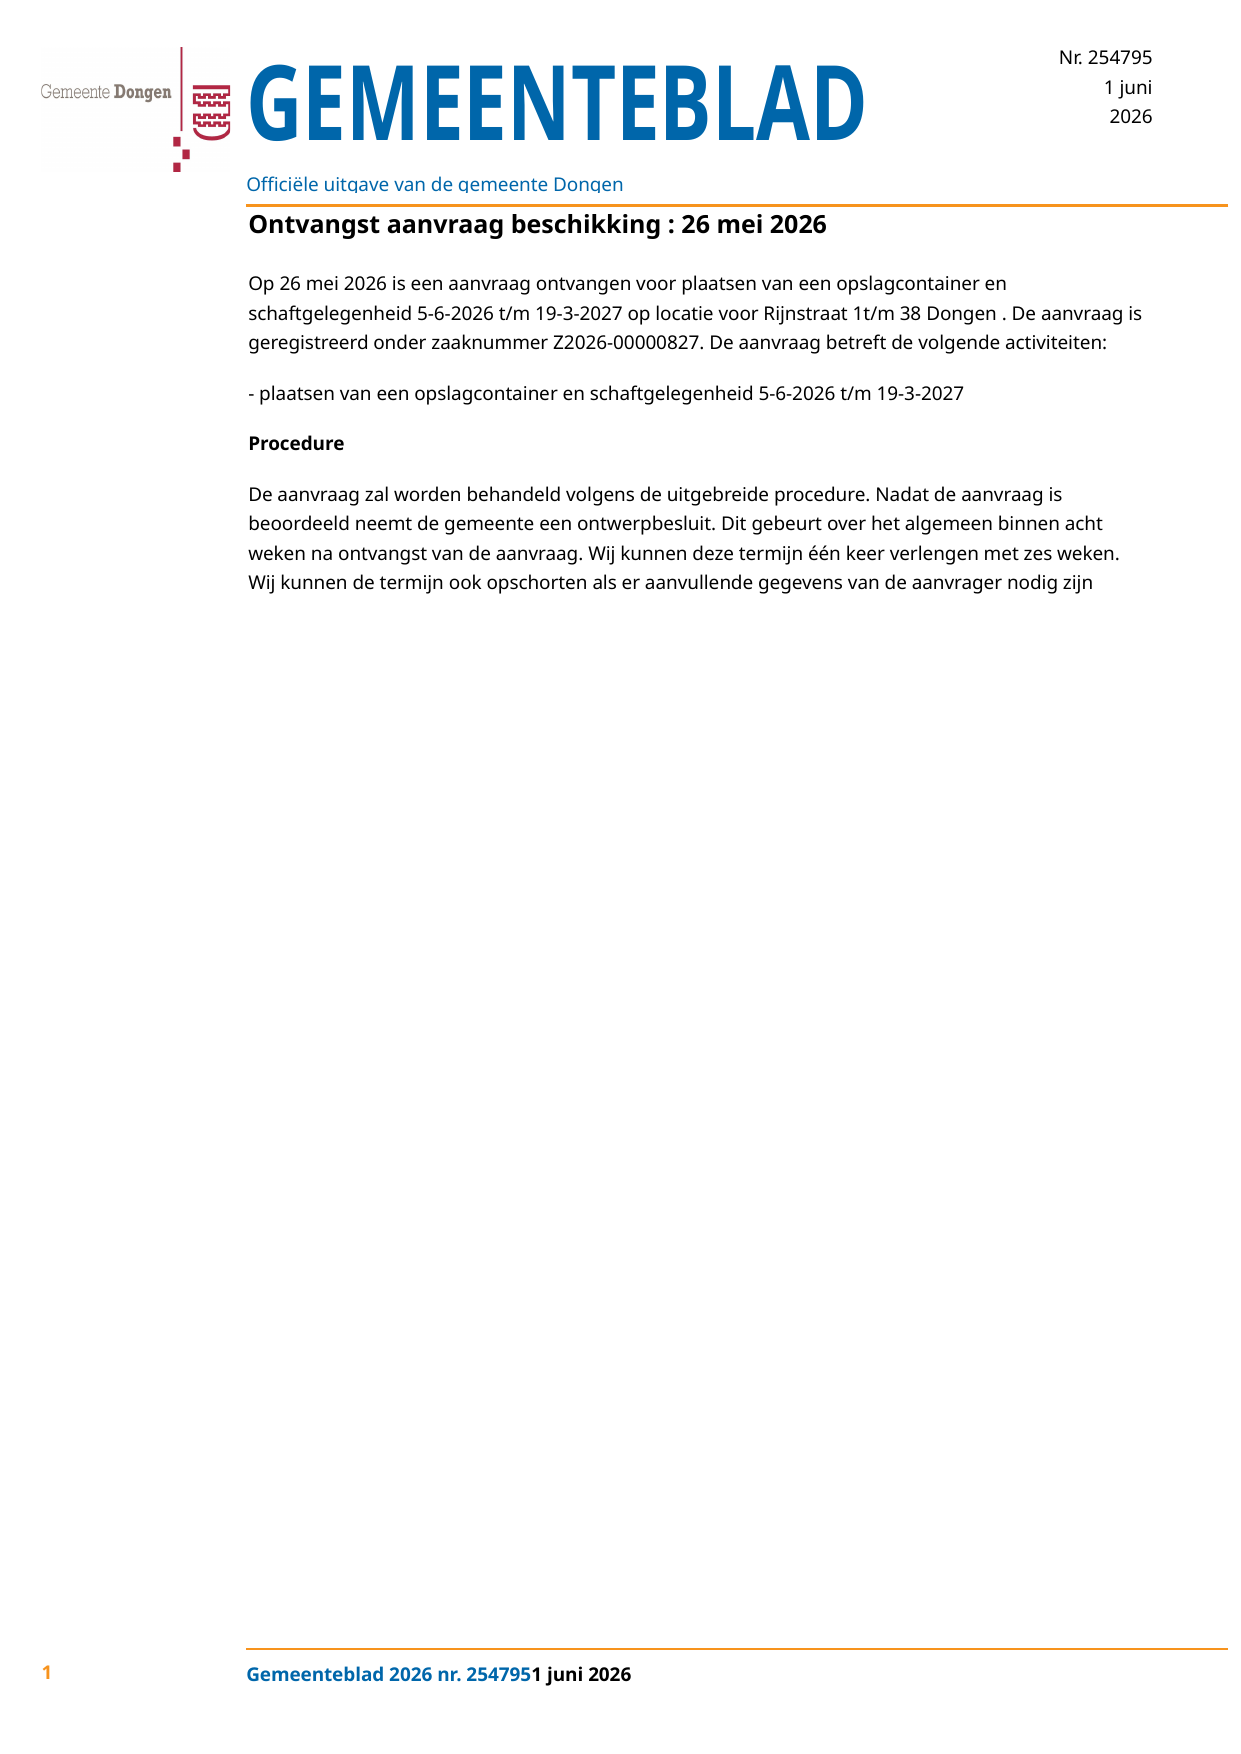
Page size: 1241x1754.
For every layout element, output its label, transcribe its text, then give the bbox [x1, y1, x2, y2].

text Op 26 mei 2026 is een aanvraag ontvangen voor plaatsen van een opslagcontainer en schaftgelegenheid 5-6-2026 t/m 19-3-2027 op locatie voor Rijnstraat 1t/m 38 Dongen . De aanvraag is geregistreerd onder zaaknummer Z2026-00000827. De aanvraag betreft de volgende activiteiten: [248, 270, 1152, 355]
text - plaatsen van een opslagcontainer en schaftgelegenheid 5-6-2026 t/m 19-3-2027 [248, 380, 1152, 406]
text De aanvraag zal worden behandeld volgens de uitgebreide procedure. Nadat de aanvraag is beoordeeld neemt de gemeente een ontwerpbesluit. Dit gebeurt over het algemeen binnen acht weken na ontvangst van de aanvraag. Wij kunnen deze termijn één keer verlengen met zes weken. Wij kunnen de termijn ook opschorten als er aanvullende gegevens van de aanvrager nodig zijn [248, 481, 1152, 595]
text Procedure [248, 430, 1152, 456]
picture [41, 47, 231, 172]
text Ontvangst aanvraag beschikking : 26 mei 2026 [248, 207, 1152, 241]
